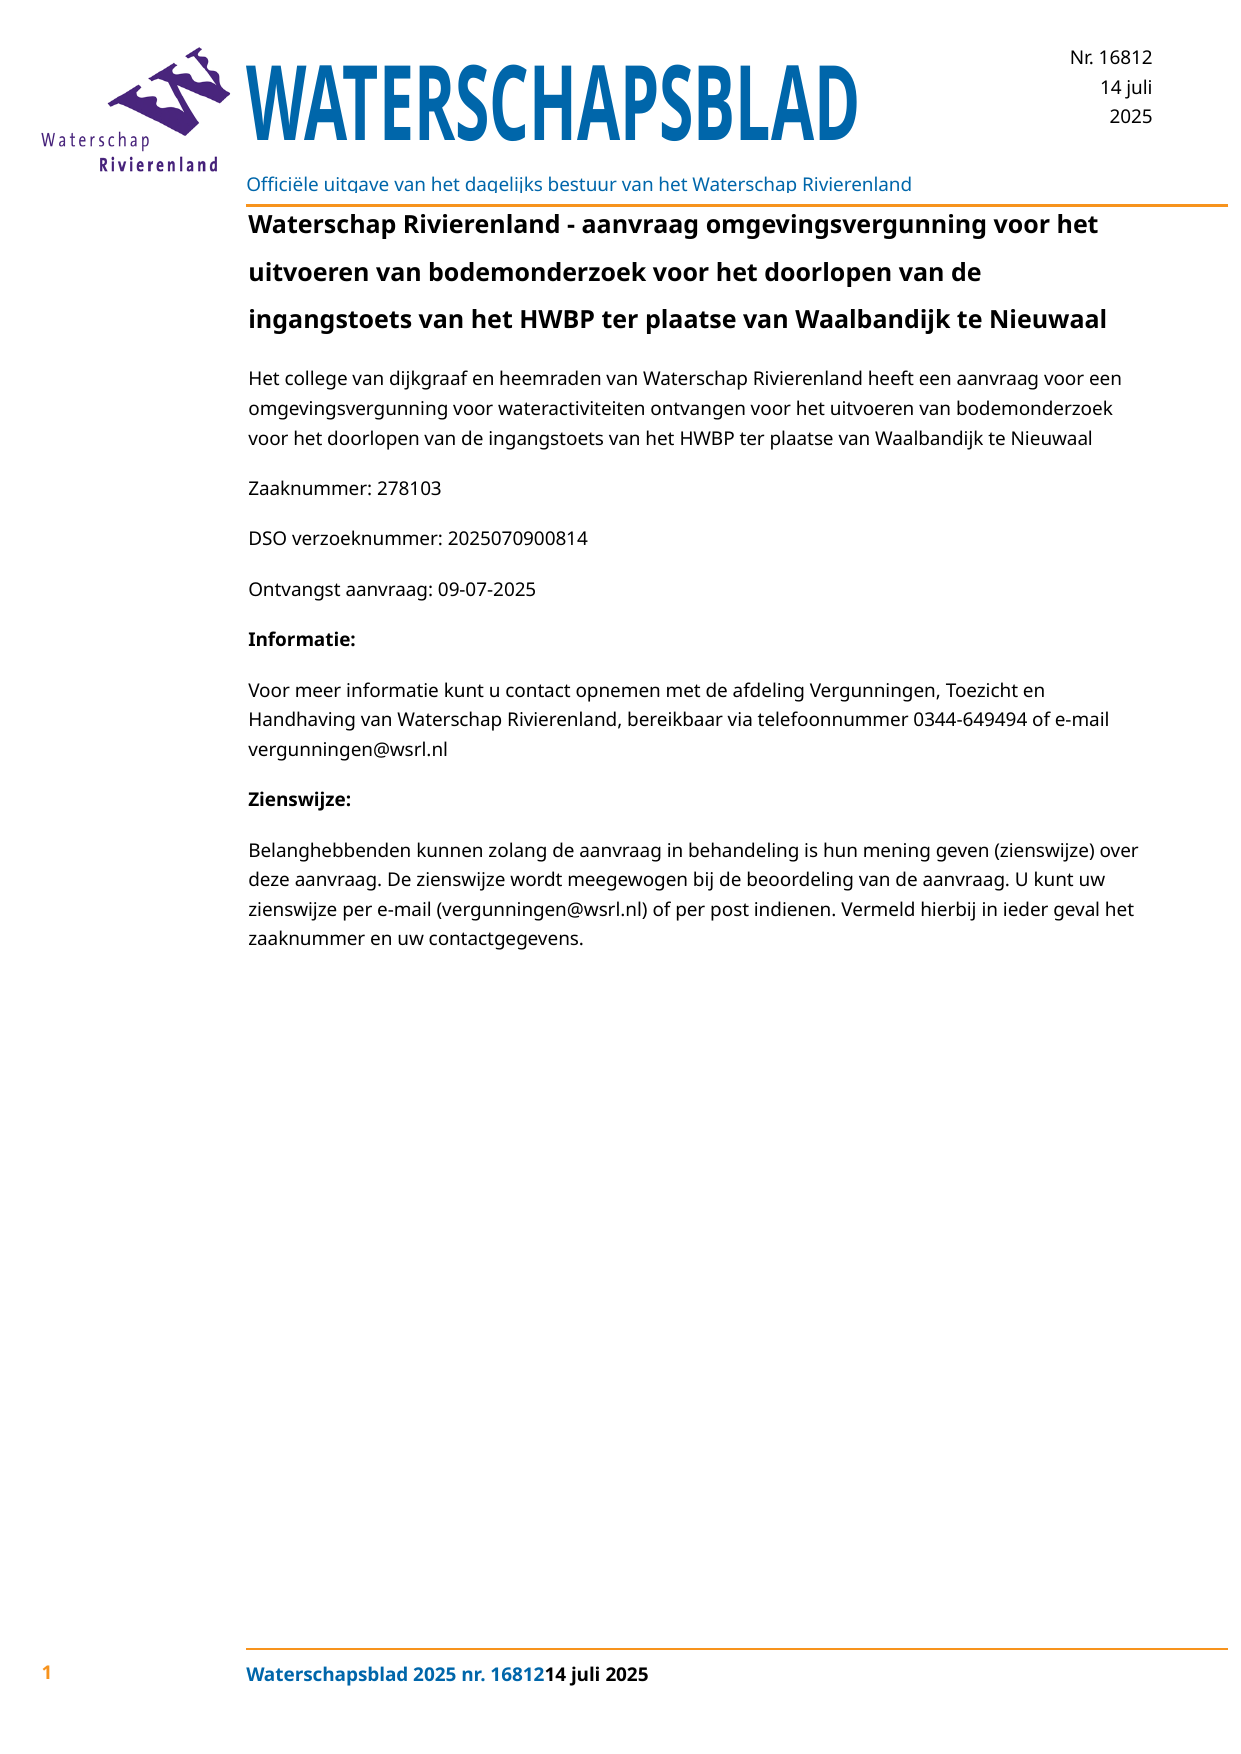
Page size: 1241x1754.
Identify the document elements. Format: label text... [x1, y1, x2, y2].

text Zaaknummer: 278103 [248, 475, 1152, 501]
text Informatie: [248, 626, 1152, 652]
text Zienswijze: [248, 786, 1152, 812]
text Waterschap Rivierenland - aanvraag omgevingsvergunning voor het uitvoeren van bodemonderzoek voor het doorlopen van de ingangstoets van het HWBP ter plaatse van Waalbandijk te Nieuwaal [248, 207, 1152, 336]
text Het college van dijkgraaf en heemraden van Waterschap Rivierenland heeft een aanvraag voor een omgevingsvergunning voor wateractiviteiten ontvangen voor het uitvoeren van bodemonderzoek voor het doorlopen van de ingangstoets van het HWBP ter plaatse van Waalbandijk te Nieuwaal [248, 366, 1152, 450]
picture [41, 47, 231, 172]
text Voor meer informatie kunt u contact opnemen met de afdeling Vergunningen, Toezicht en Handhaving van Waterschap Rivierenland, bereikbaar via telefoonnummer 0344-649494 of e-mail vergunningen@wsrl.nl [248, 677, 1152, 762]
text Belanghebbenden kunnen zolang de aanvraag in behandeling is hun mening geven (zienswijze) over deze aanvraag. De zienswijze wordt meegewogen bij de beoordeling van de aanvraag. U kunt uw zienswijze per e-mail (vergunningen@wsrl.nl) of per post indienen. Vermeld hierbij in ieder geval het zaaknummer en uw contactgegevens. [248, 837, 1152, 951]
text Ontvangst aanvraag: 09-07-2025 [248, 576, 1152, 602]
text DSO verzoeknummer: 2025070900814 [248, 526, 1152, 551]
